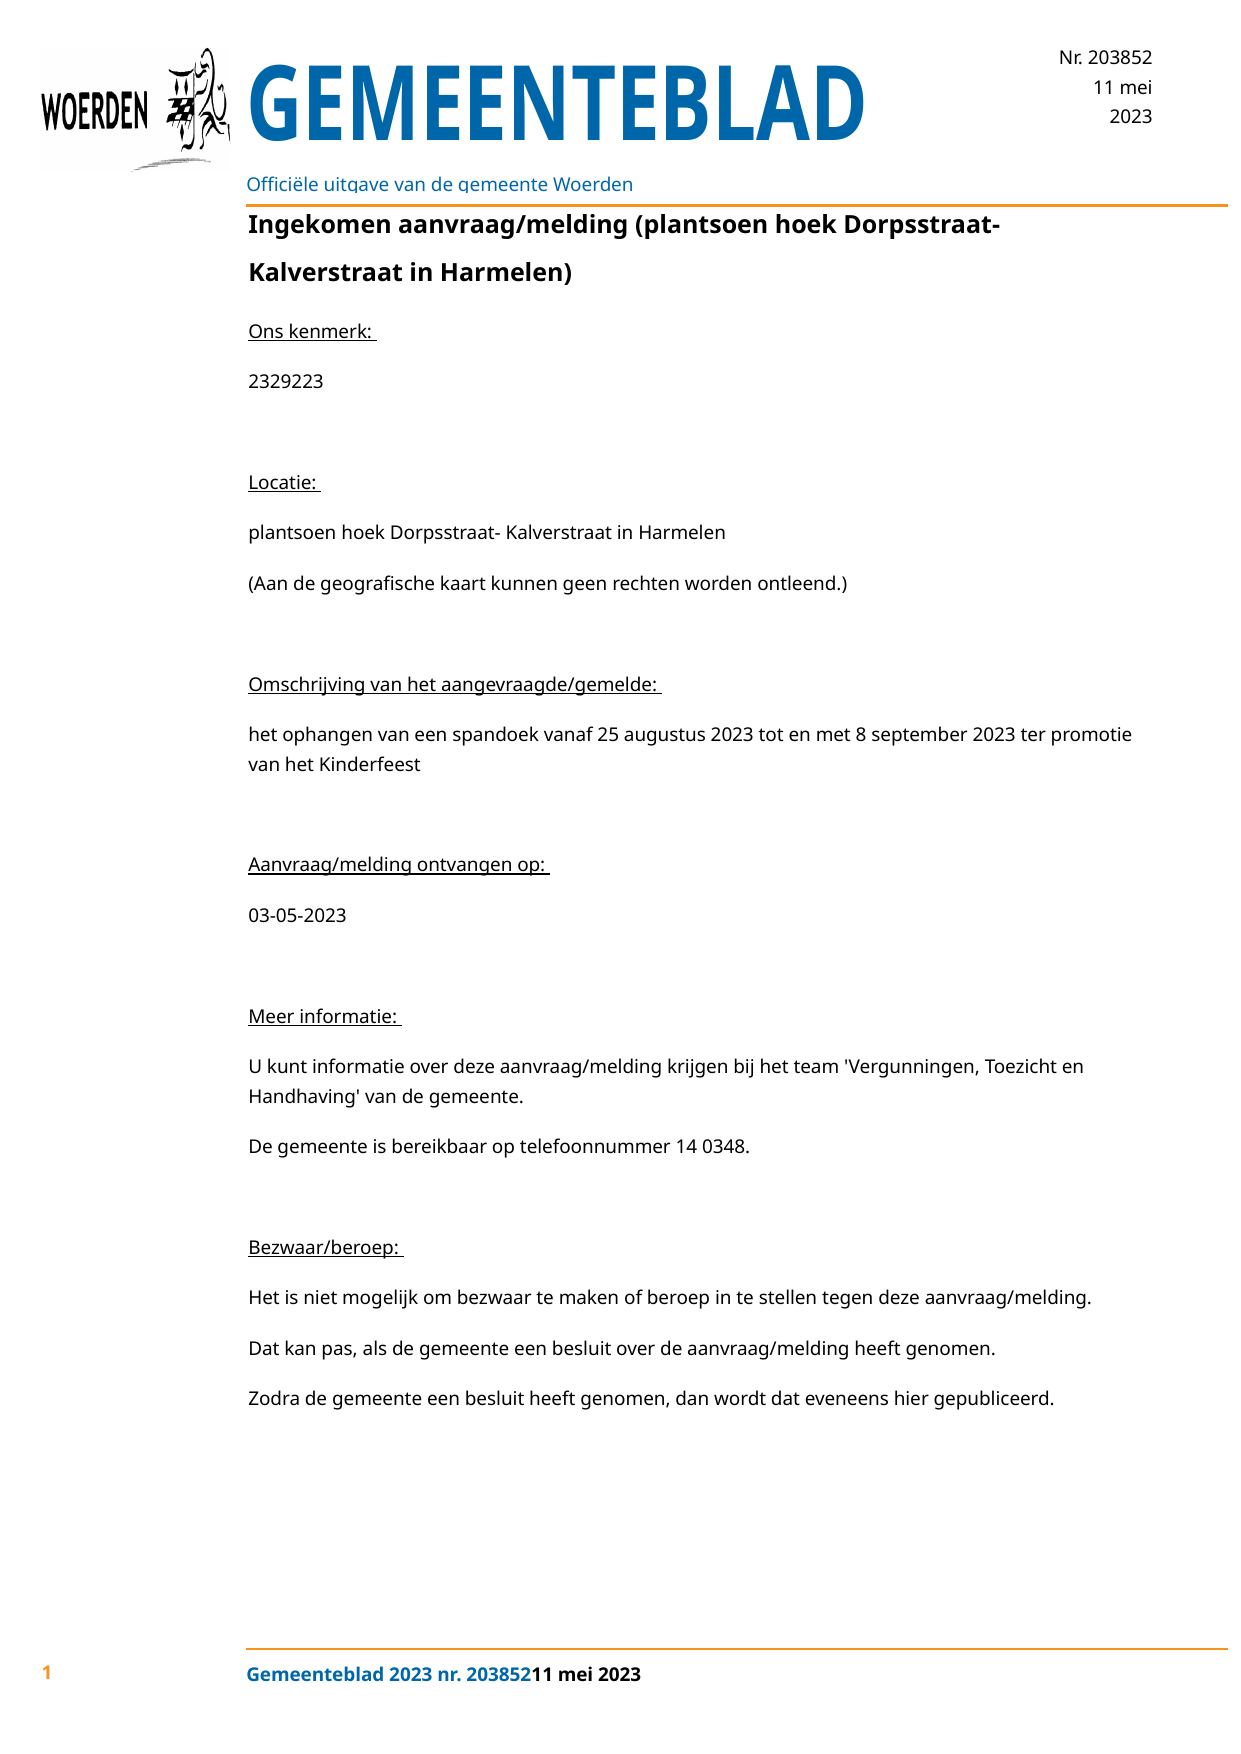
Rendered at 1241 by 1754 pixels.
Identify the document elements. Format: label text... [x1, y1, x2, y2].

text (Aan de geografische kaart kunnen geen rechten worden ontleend.) [248, 570, 1152, 596]
text Aanvraag/melding ontvangen op: [248, 852, 1152, 877]
text Het is niet mogelijk om bezwaar te maken of beroep in te stellen tegen deze aanvraag/melding. [248, 1284, 1152, 1310]
picture [41, 47, 231, 172]
text Omschrijving van het aangevraagde/gemelde: [248, 671, 1152, 697]
text Ons kenmerk: [248, 318, 1152, 344]
text U kunt informatie over deze aanvraag/melding krijgen bij het team 'Vergunningen, Toezicht en Handhaving' van de gemeente. [248, 1053, 1152, 1109]
text De gemeente is bereikbaar op telefoonnummer 14 0348. [248, 1133, 1152, 1159]
text plantsoen hoek Dorpsstraat- Kalverstraat in Harmelen [248, 519, 1152, 545]
text Meer informatie: [248, 1003, 1152, 1029]
text 2329223 [248, 368, 1152, 394]
text 03-05-2023 [248, 902, 1152, 928]
text Zodra de gemeente een besluit heeft genomen, dan wordt dat eveneens hier gepubliceerd. [248, 1385, 1152, 1411]
text Locatie: [248, 469, 1152, 495]
text Dat kan pas, als de gemeente een besluit over de aanvraag/melding heeft genomen. [248, 1335, 1152, 1361]
text Ingekomen aanvraag/melding (plantsoen hoek Dorpsstraat- Kalverstraat in Harmelen) [248, 207, 1152, 288]
text Bezwaar/beroep: [248, 1234, 1152, 1260]
text het ophangen van een spandoek vanaf 25 augustus 2023 tot en met 8 september 2023 ter promotie van het Kinderfeest [248, 721, 1152, 777]
